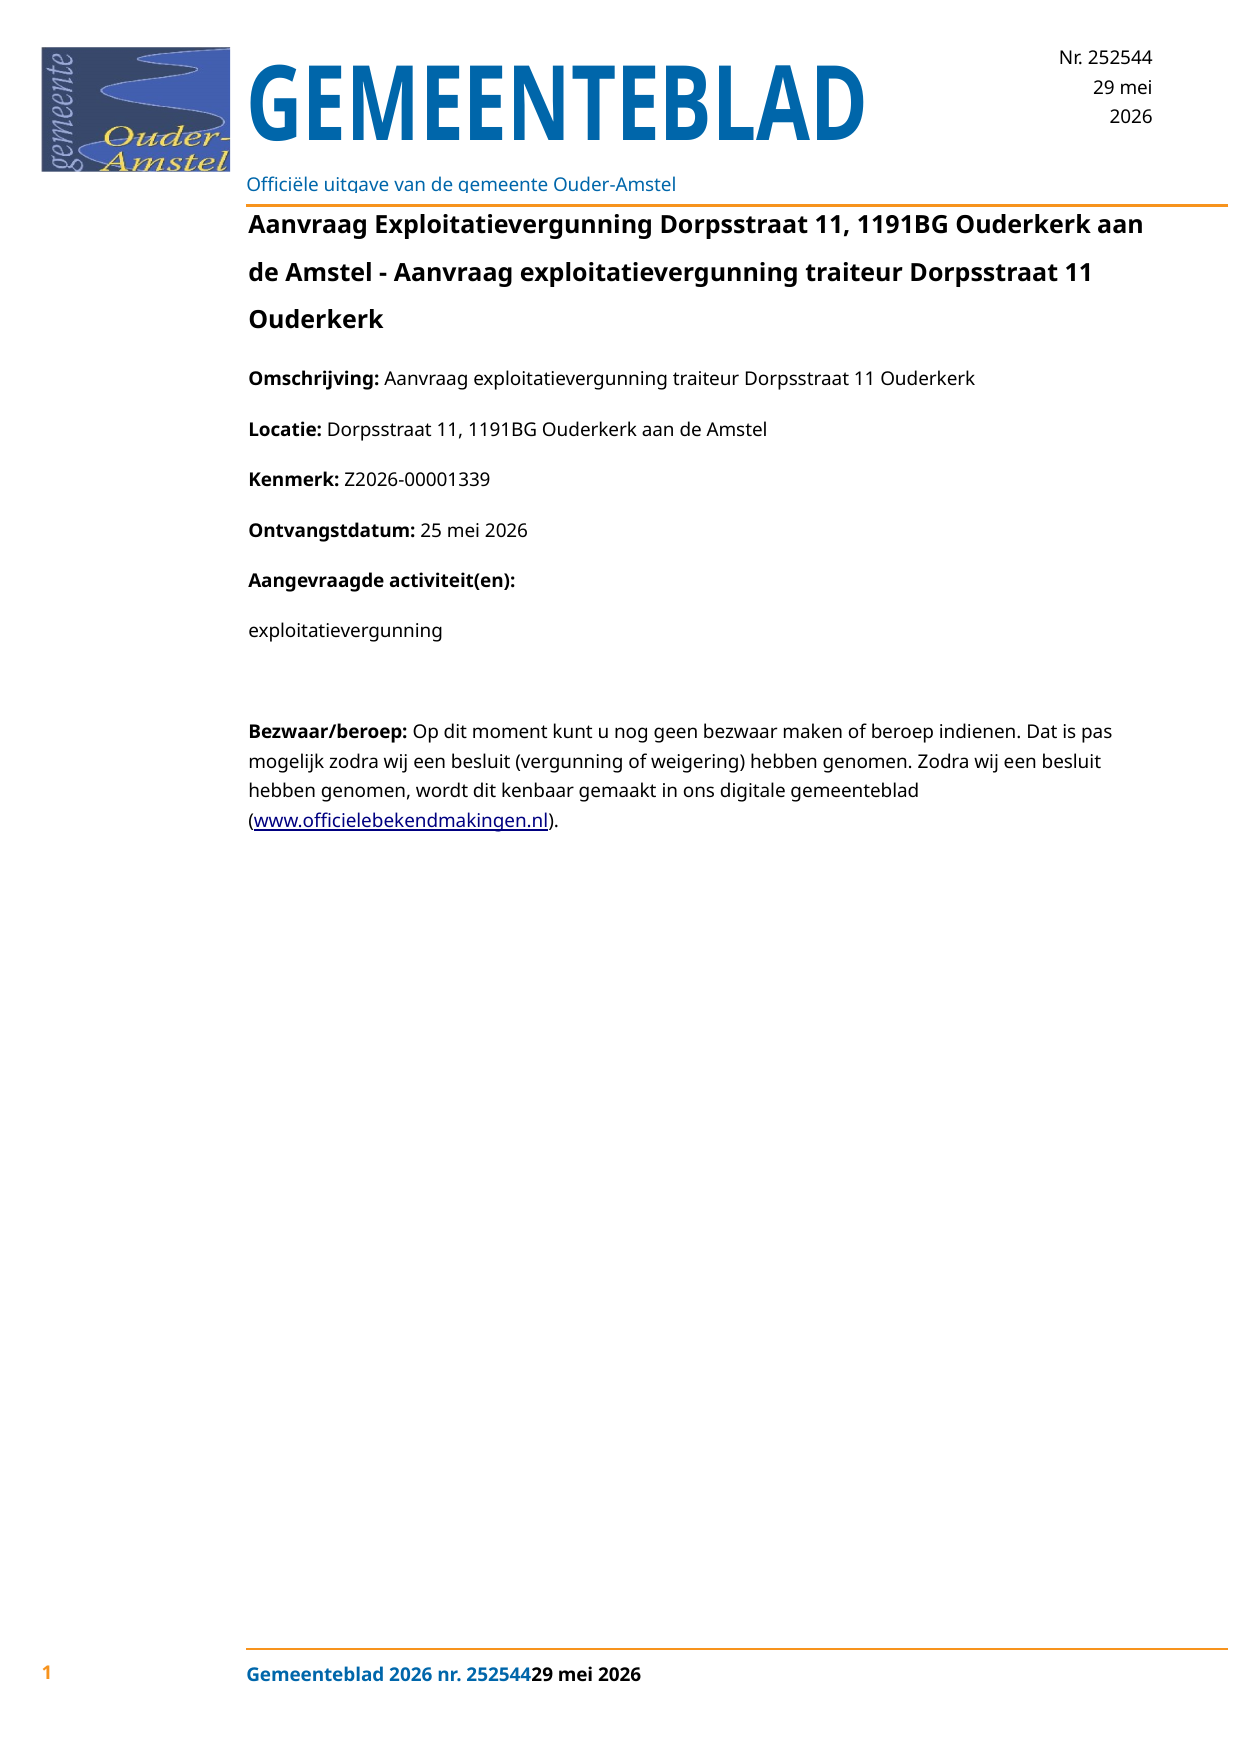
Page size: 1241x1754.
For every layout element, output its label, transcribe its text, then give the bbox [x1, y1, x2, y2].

text Ontvangstdatum: 25 mei 2026 [248, 517, 1152, 542]
text Aangevraagde activiteit(en): [248, 567, 1152, 593]
text Omschrijving: Aanvraag exploitatievergunning traiteur Dorpsstraat 11 Ouderkerk [248, 366, 1152, 391]
text Locatie: Dorpsstraat 11, 1191BG Ouderkerk aan de Amstel [248, 416, 1152, 442]
text exploitatievergunning [248, 618, 1152, 643]
picture [41, 47, 231, 172]
text Aanvraag Exploitatievergunning Dorpsstraat 11, 1191BG Ouderkerk aan de Amstel - Aanvraag exploitatievergunning traiteur Dorpsstraat 11 Ouderkerk [248, 207, 1152, 336]
text Kenmerk: Z2026-00001339 [248, 466, 1152, 492]
text Bezwaar/beroep: Op dit moment kunt u nog geen bezwaar maken of beroep indienen. Dat is pas mogelijk zodra wij een besluit (vergunning of weigering) hebben genomen. Zodra wij een besluit hebben genomen, wordt dit kenbaar gemaakt in ons digitale gemeenteblad (www.officielebekendmakingen.nl). [248, 718, 1152, 833]
